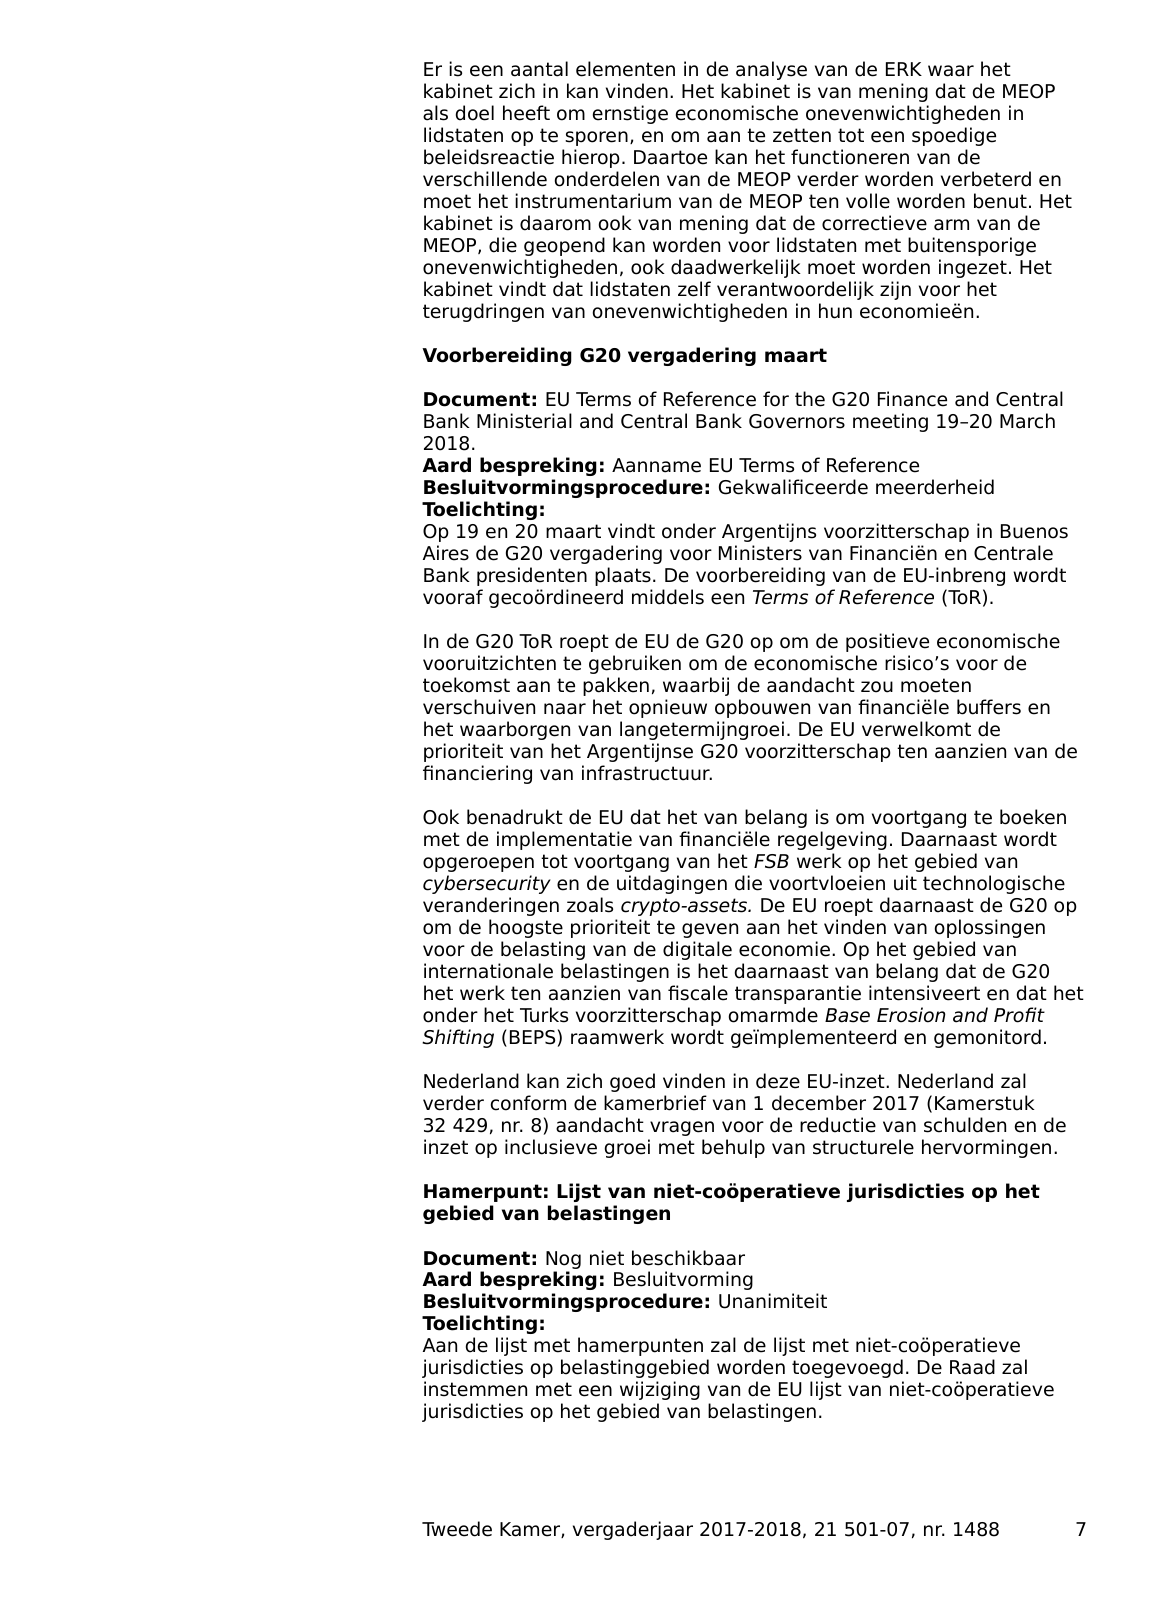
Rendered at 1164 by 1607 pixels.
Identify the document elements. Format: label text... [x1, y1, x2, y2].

text Besluitvormingsprocedure: Gekwalificeerde meerderheid [422, 477, 1087, 499]
text Nederland kan zich goed vinden in deze EU-inzet. Nederland zal verder conform de kamerbrief van 1 december 2017 (Kamerstuk 32 429, nr. 8) aandacht vragen voor de reductie van schulden en de inzet op inclusieve groei met behulp van structurele hervormingen. [422, 1071, 1087, 1159]
text Ook benadrukt de EU dat het van belang is om voortgang te boeken met de implementatie van financiële regelgeving. Daarnaast wordt opgeroepen tot voortgang van het FSB werk op het gebied van cybersecurity en de uitdagingen die voortvloeien uit technologische veranderingen zoals crypto-assets. De EU roept daarnaast de G20 op om de hoogste prioriteit te geven aan het vinden van oplossingen voor de belasting van de digitale economie. Op het gebied van internationale belastingen is het daarnaast van belang dat de G20 het werk ten aanzien van fiscale transparantie intensiveert en dat het onder het Turks voorzitterschap omarmde Base Erosion and Profit Shifting (BEPS) raamwerk wordt geïmplementeerd en gemonitord. [422, 807, 1087, 1049]
subtitle Voorbereiding G20 vergadering maart [422, 345, 1087, 367]
subtitle Hamerpunt: Lijst van niet-coöperatieve jurisdicties op het gebied van belastingen [422, 1181, 1087, 1225]
text Aan de lijst met hamerpunten zal de lijst met niet-coöperatieve jurisdicties op belastinggebied worden toegevoegd. De Raad zal instemmen met een wijziging van de EU lijst van niet-coöperatieve jurisdicties op het gebied van belastingen. [422, 1335, 1087, 1423]
text Aard bespreking: Besluitvorming [422, 1269, 1087, 1291]
text Op 19 en 20 maart vindt onder Argentijns voorzitterschap in Buenos Aires de G20 vergadering voor Ministers van Financiën en Centrale Bank presidenten plaats. De voorbereiding van de EU-inbreng wordt vooraf gecoördineerd middels een Terms of Reference (ToR). [422, 521, 1087, 609]
text Er is een aantal elementen in de analyse van de ERK waar het kabinet zich in kan vinden. Het kabinet is van mening dat de MEOP als doel heeft om ernstige economische onevenwichtigheden in lidstaten op te sporen, en om aan te zetten tot een spoedige beleidsreactie hierop. Daartoe kan het functioneren van de verschillende onderdelen van de MEOP verder worden verbeterd en moet het instrumentarium van de MEOP ten volle worden benut. Het kabinet is daarom ook van mening dat de correctieve arm van de MEOP, die geopend kan worden voor lidstaten met buitensporige onevenwichtigheden, ook daadwerkelijk moet worden ingezet. Het kabinet vindt dat lidstaten zelf verantwoordelijk zijn voor het terugdringen van onevenwichtigheden in hun economieën. [422, 59, 1087, 323]
text Besluitvormingsprocedure: Unanimiteit [422, 1291, 1087, 1313]
text Toelichting: [422, 499, 1087, 521]
text Document: EU Terms of Reference for the G20 Finance and Central Bank Ministerial and Central Bank Governors meeting 19–20 March 2018. [422, 389, 1087, 455]
text In de G20 ToR roept de EU de G20 op om de positieve economische vooruitzichten te gebruiken om de economische risico’s voor de toekomst aan te pakken, waarbij de aandacht zou moeten verschuiven naar het opnieuw opbouwen van financiële buffers en het waarborgen van langetermijngroei. De EU verwelkomt de prioriteit van het Argentijnse G20 voorzitterschap ten aanzien van de financiering van infrastructuur. [422, 631, 1087, 785]
text Aard bespreking: Aanname EU Terms of Reference [422, 455, 1087, 477]
text Document: Nog niet beschikbaar [422, 1247, 1087, 1269]
text Toelichting: [422, 1313, 1087, 1335]
